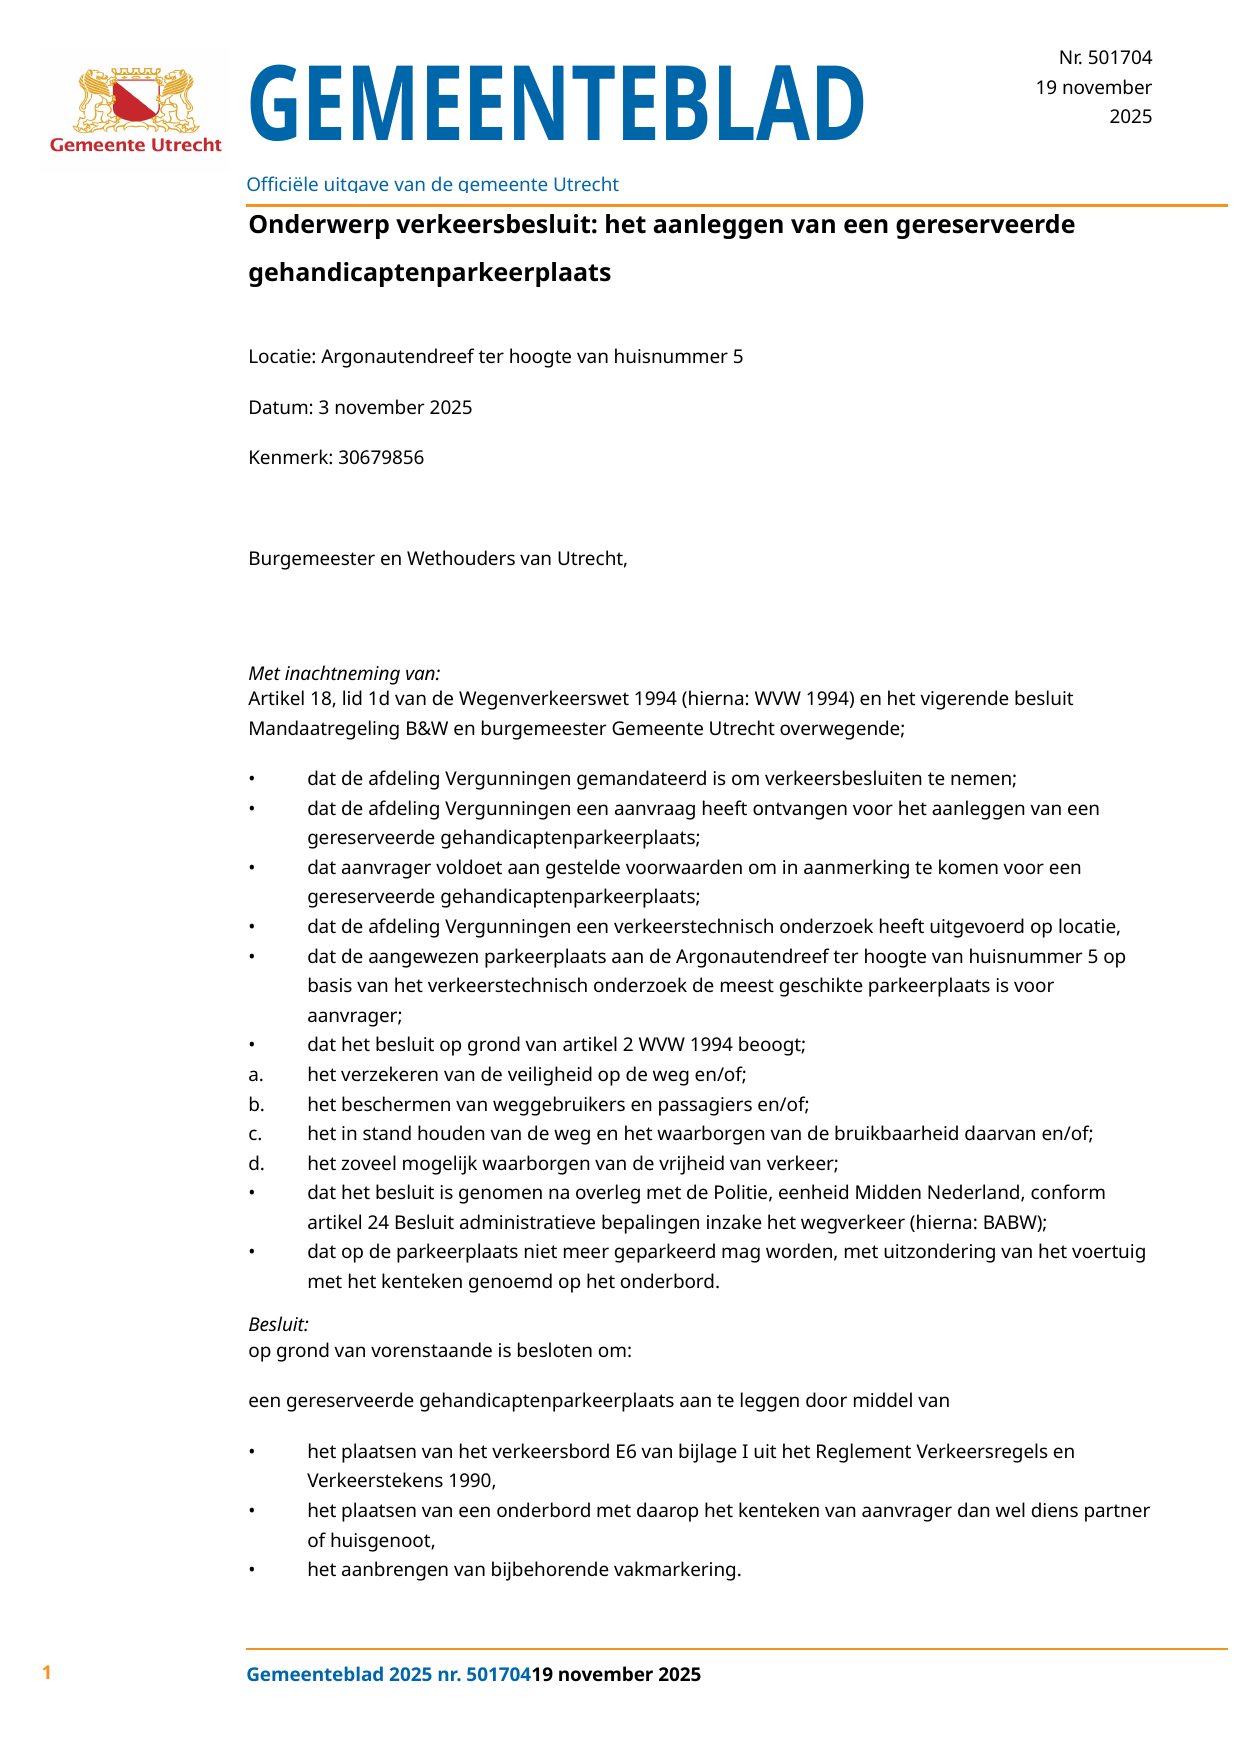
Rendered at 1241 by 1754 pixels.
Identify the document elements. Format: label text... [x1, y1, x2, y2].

text op grond van vorenstaande is besloten om: [248, 1337, 1152, 1363]
picture [41, 47, 231, 172]
list dat het besluit op grond van artikel 2 WVW 1994 beoogt; [248, 1032, 1152, 1057]
list dat de aangewezen parkeerplaats aan de Argonautendreef ter hoogte van huisnummer 5 op basis van het verkeerstechnisch onderzoek de meest geschikte parkeerplaats is voor aanvrager; [248, 943, 1152, 1028]
list dat op de parkeerplaats niet meer geparkeerd mag worden, met uitzondering van het voertuig met het kenteken genoemd op het onderbord. [248, 1239, 1152, 1294]
list het beschermen van weggebruikers en passagiers en/of; [248, 1091, 1152, 1117]
text Artikel 18, lid 1d van de Wegenverkeerswet 1994 (hierna: WVW 1994) en het vigerende besluit Mandaatregeling B&W en burgemeester Gemeente Utrecht overwegende; [248, 685, 1152, 741]
list dat de afdeling Vergunningen een verkeerstechnisch onderzoek heeft uitgevoerd op locatie, [248, 913, 1152, 939]
text Burgemeester en Wethouders van Utrecht, [248, 545, 1152, 571]
list het zoveel mogelijk waarborgen van de vrijheid van verkeer; [248, 1150, 1152, 1176]
list dat aanvrager voldoet aan gestelde voorwaarden om in aanmerking te komen voor een gereserveerde gehandicaptenparkeerplaats; [248, 854, 1152, 909]
text Met inachtneming van: [248, 660, 1152, 685]
text Datum: 3 november 2025 [248, 394, 1152, 420]
text Locatie: Argonautendreef ter hoogte van huisnummer 5 [248, 344, 1152, 369]
list het plaatsen van een onderbord met daarop het kenteken van aanvrager dan wel diens partner of huisgenoot, [248, 1497, 1152, 1552]
text Kenmerk: 30679856 [248, 444, 1152, 470]
text een gereserveerde gehandicaptenparkeerplaats aan te leggen door middel van [248, 1388, 1152, 1413]
text Onderwerp verkeersbesluit: het aanleggen van een gereserveerde gehandicaptenparkeerplaats [248, 207, 1152, 288]
text Besluit: [248, 1311, 1152, 1337]
list het in stand houden van de weg en het waarborgen van de bruikbaarheid daarvan en/of; [248, 1120, 1152, 1146]
list het plaatsen van het verkeersbord E6 van bijlage I uit het Reglement Verkeersregels en Verkeerstekens 1990, [248, 1438, 1152, 1493]
list dat het besluit is genomen na overleg met de Politie, eenheid Midden Nederland, conform artikel 24 Besluit administratieve bepalingen inzake het wegverkeer (hierna: BABW); [248, 1179, 1152, 1235]
list dat de afdeling Vergunningen een aanvraag heeft ontvangen voor het aanleggen van een gereserveerde gehandicaptenparkeerplaats; [248, 795, 1152, 850]
list het aanbrengen van bijbehorende vakmarkering. [248, 1556, 1152, 1582]
list het verzekeren van de veiligheid op de weg en/of; [248, 1061, 1152, 1087]
list dat de afdeling Vergunningen gemandateerd is om verkeersbesluiten te nemen; [248, 765, 1152, 791]
